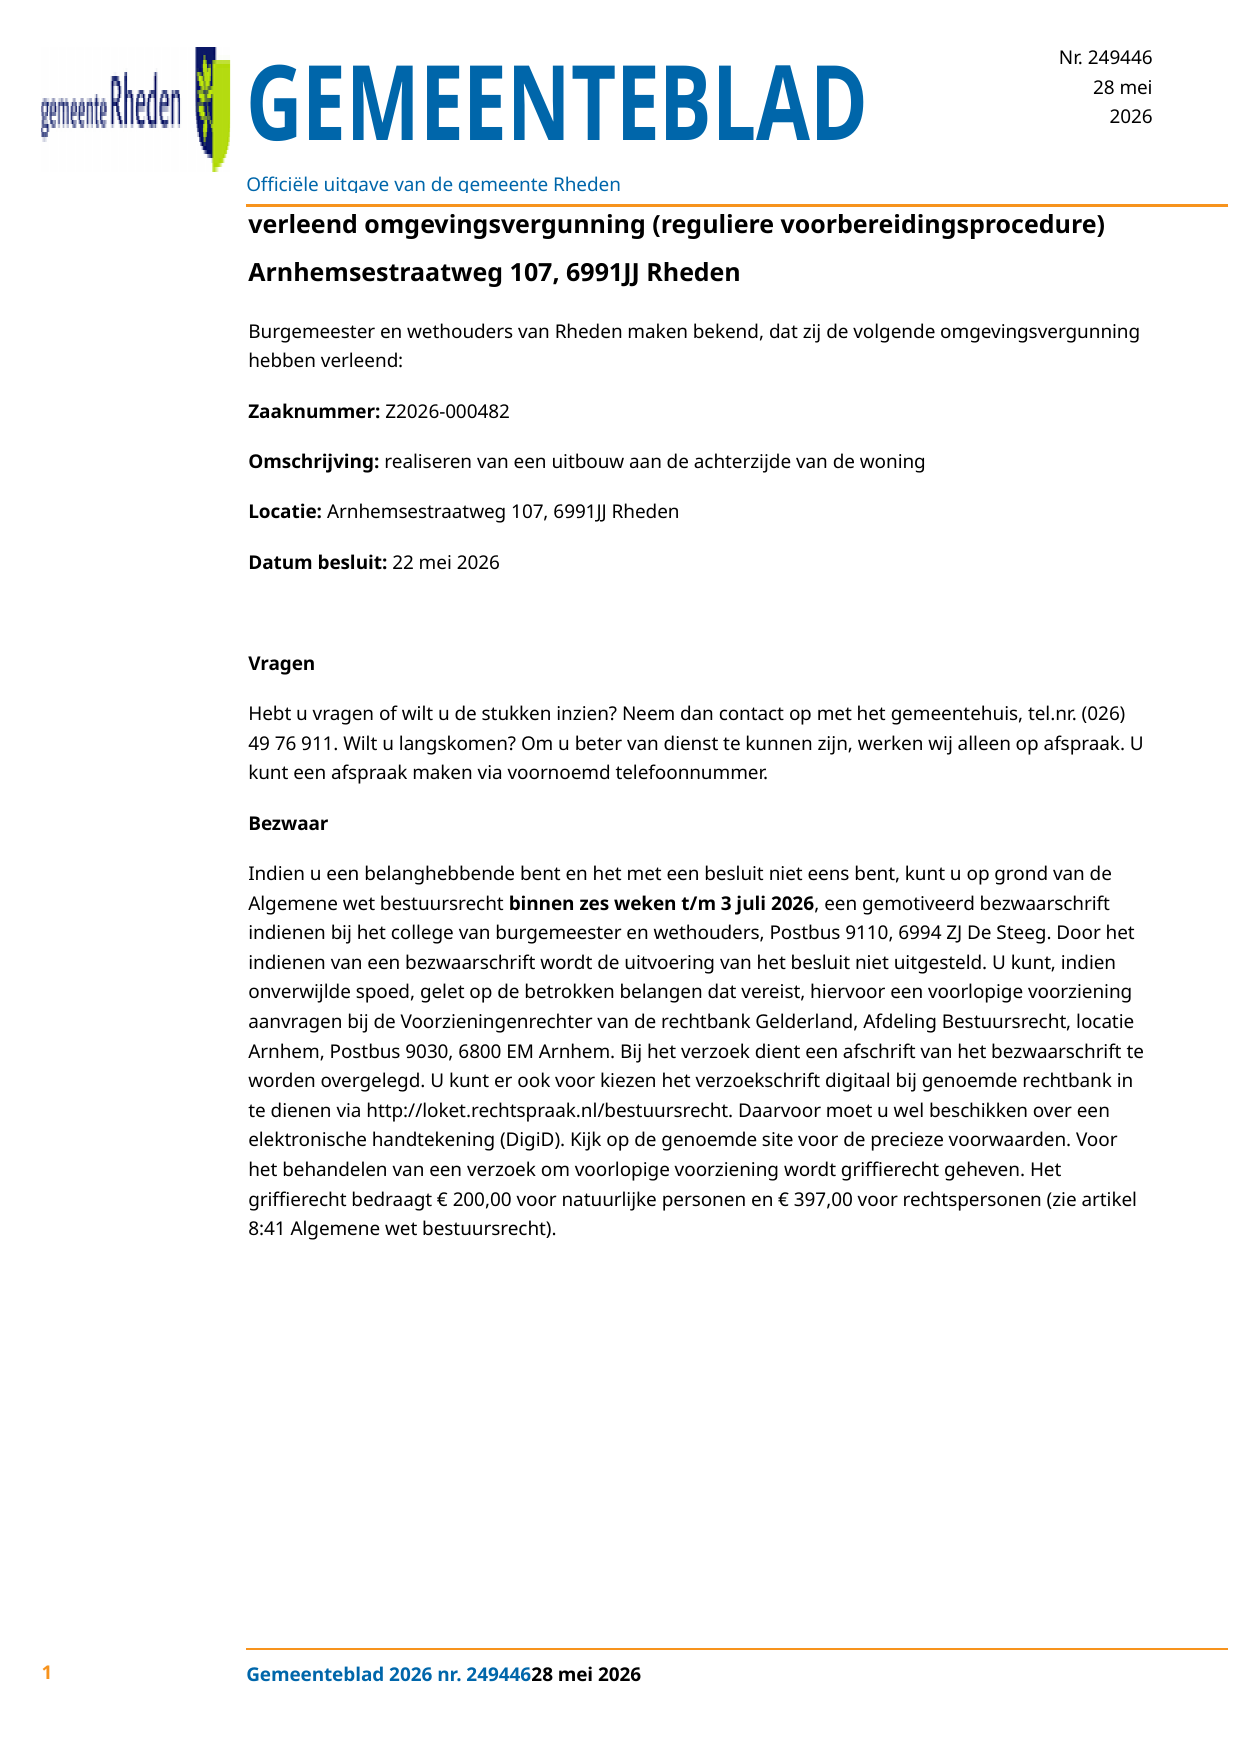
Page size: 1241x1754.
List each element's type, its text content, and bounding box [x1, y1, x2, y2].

text Datum besluit: 22 mei 2026 [248, 549, 1152, 575]
text Hebt u vragen of wilt u de stukken inzien? Neem dan contact op met het gemeentehuis, tel.nr. (026) 49 76 911. Wilt u langskomen? Om u beter van dienst te kunnen zijn, werken wij alleen op afspraak. U kunt een afspraak maken via voornoemd telefoonnummer. [248, 700, 1152, 785]
text Locatie: Arnhemsestraatweg 107, 6991JJ Rheden [248, 499, 1152, 524]
text verleend omgevingsvergunning (reguliere voorbereidingsprocedure) Arnhemsestraatweg 107, 6991JJ Rheden [248, 207, 1152, 288]
text Burgemeester en wethouders van Rheden maken bekend, dat zij de volgende omgevingsvergunning hebben verleend: [248, 318, 1152, 373]
text Omschrijving: realiseren van een uitbouw aan de achterzijde van de woning [248, 448, 1152, 474]
text Zaaknummer: Z2026-000482 [248, 398, 1152, 424]
text Vragen [248, 650, 1152, 676]
picture [41, 47, 231, 172]
text Bezwaar [248, 810, 1152, 836]
text Indien u een belanghebbende bent en het met een besluit niet eens bent, kunt u op grond van de Algemene wet bestuursrecht binnen zes weken t/m 3 juli 2026, een gemotiveerd bezwaarschrift indienen bij het college van burgemeester en wethouders, Postbus 9110, 6994 ZJ De Steeg. Door het indienen van een bezwaarschrift wordt de uitvoering van het besluit niet uitgesteld. U kunt, indien onverwijlde spoed, gelet op de betrokken belangen dat vereist, hiervoor een voorlopige voorziening aanvragen bij de Voorzieningenrechter van de rechtbank Gelderland, Afdeling Bestuursrecht, locatie Arnhem, Postbus 9030, 6800 EM Arnhem. Bij het verzoek dient een afschrift van het bezwaarschrift te worden overgelegd. U kunt er ook voor kiezen het verzoekschrift digitaal bij genoemde rechtbank in te dienen via http://loket.rechtspraak.nl/bestuursrecht. Daarvoor moet u wel beschikken over een elektronische handtekening (DigiD). Kijk op de genoemde site voor de precieze voorwaarden. Voor het behandelen van een verzoek om voorlopige voorziening wordt griffierecht geheven. Het griffierecht bedraagt € 200,00 voor natuurlijke personen en € 397,00 voor rechtspersonen (zie artikel 8:41 Algemene wet bestuursrecht). [248, 860, 1152, 1241]
